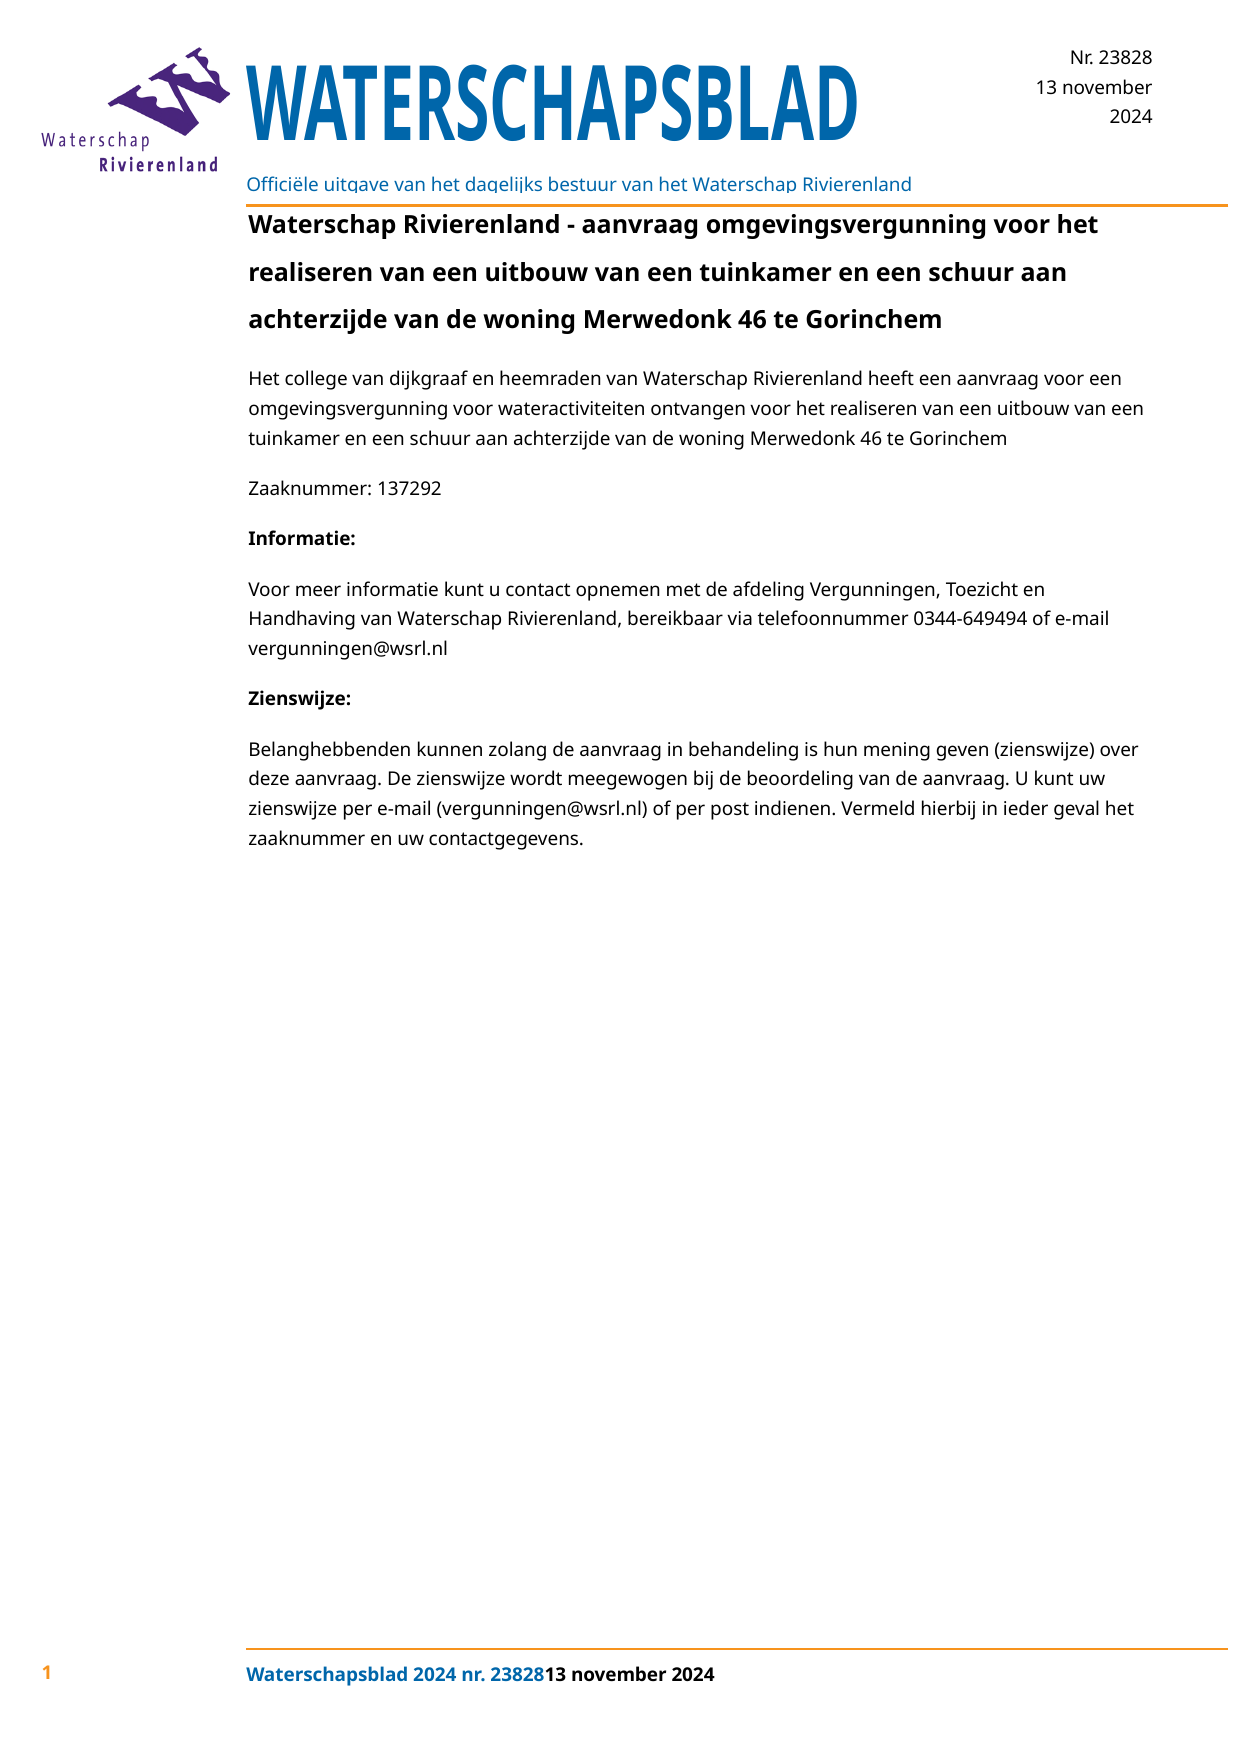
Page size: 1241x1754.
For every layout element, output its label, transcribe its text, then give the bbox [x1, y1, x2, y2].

text Informatie: [248, 526, 1152, 551]
text Waterschap Rivierenland - aanvraag omgevingsvergunning voor het realiseren van een uitbouw van een tuinkamer en een schuur aan achterzijde van de woning Merwedonk 46 te Gorinchem [248, 207, 1152, 336]
text Voor meer informatie kunt u contact opnemen met de afdeling Vergunningen, Toezicht en Handhaving van Waterschap Rivierenland, bereikbaar via telefoonnummer 0344-649494 of e-mail vergunningen@wsrl.nl [248, 576, 1152, 661]
text Zaaknummer: 137292 [248, 475, 1152, 501]
picture [41, 47, 231, 172]
text Belanghebbenden kunnen zolang de aanvraag in behandeling is hun mening geven (zienswijze) over deze aanvraag. De zienswijze wordt meegewogen bij de beoordeling van de aanvraag. U kunt uw zienswijze per e-mail (vergunningen@wsrl.nl) of per post indienen. Vermeld hierbij in ieder geval het zaaknummer en uw contactgegevens. [248, 736, 1152, 850]
text Zienswijze: [248, 686, 1152, 711]
text Het college van dijkgraaf en heemraden van Waterschap Rivierenland heeft een aanvraag voor een omgevingsvergunning voor wateractiviteiten ontvangen voor het realiseren van een uitbouw van een tuinkamer en een schuur aan achterzijde van de woning Merwedonk 46 te Gorinchem [248, 366, 1152, 450]
